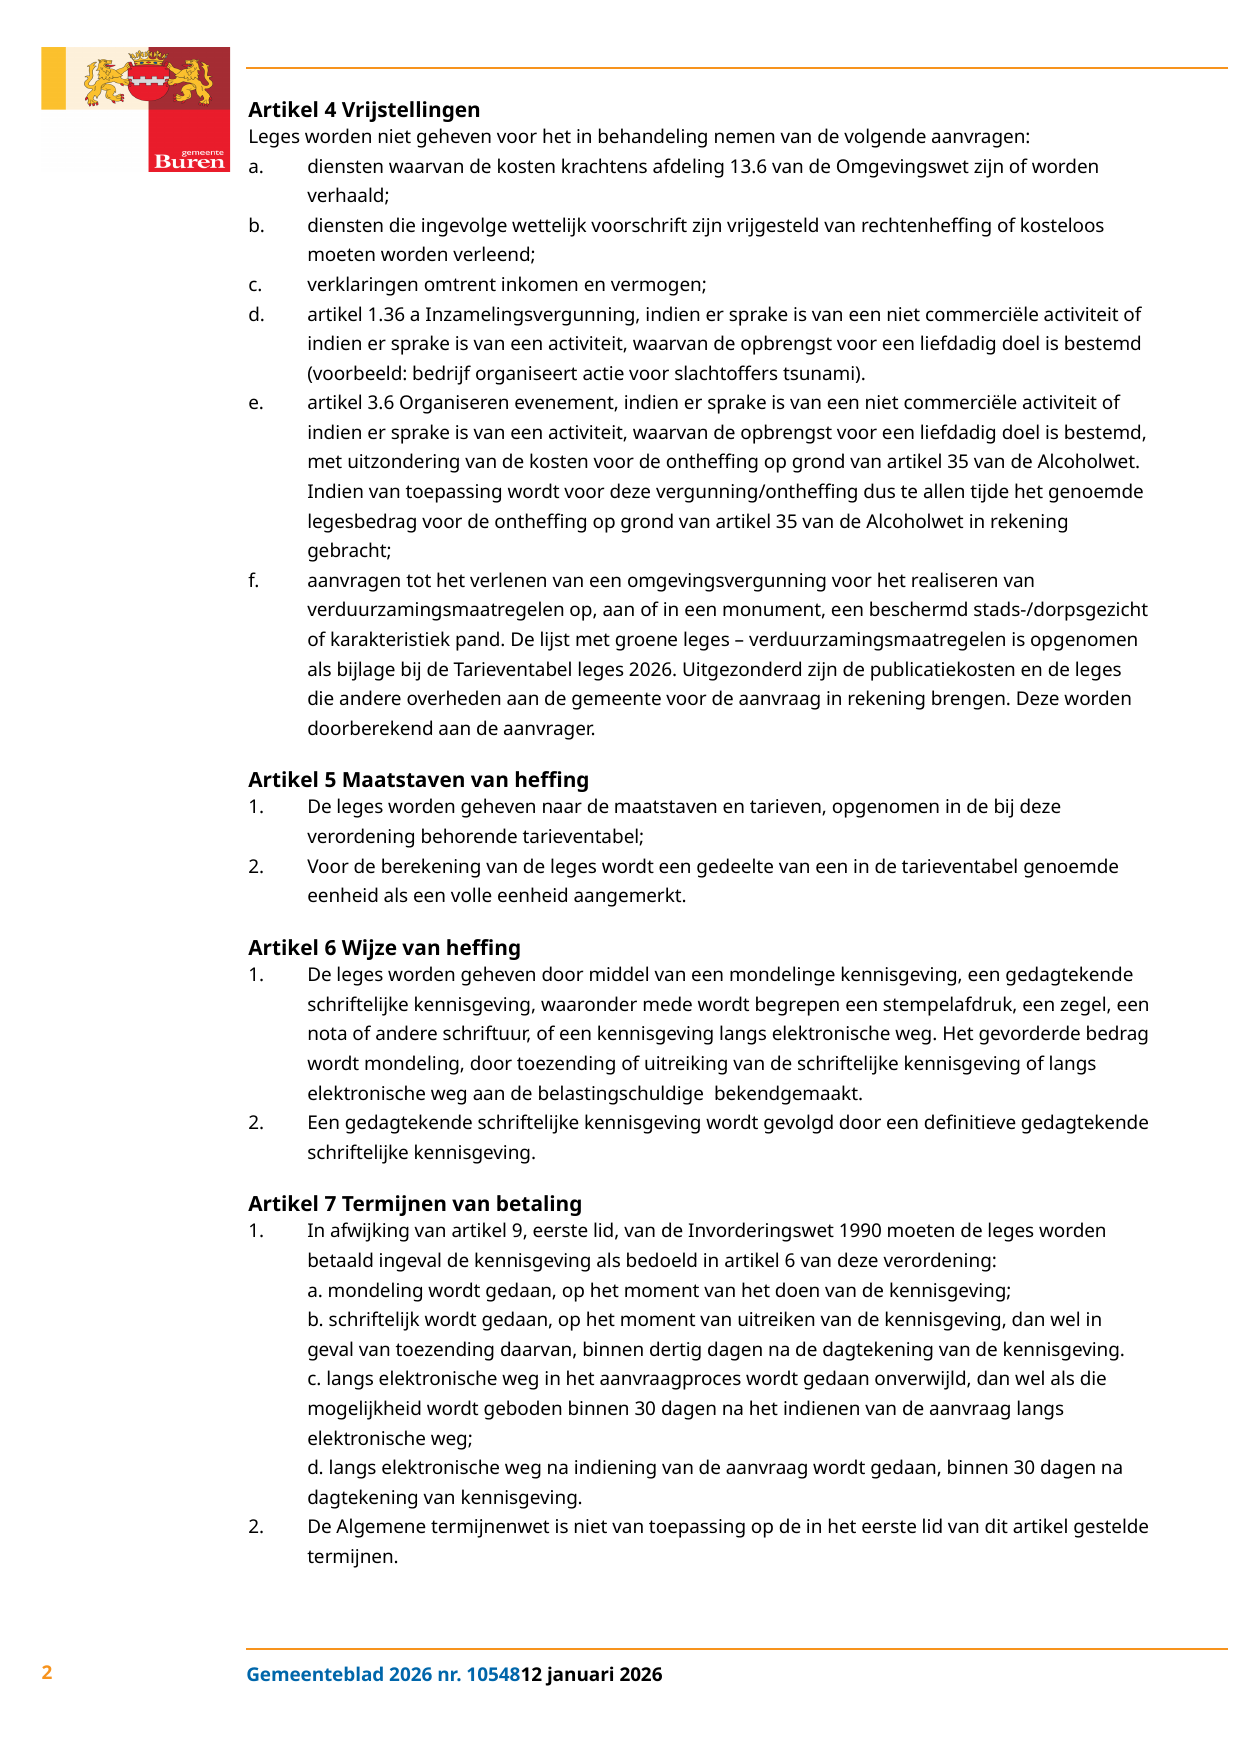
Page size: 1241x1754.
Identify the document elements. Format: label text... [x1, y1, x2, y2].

list artikel 3.6 Organiseren evenement, indien er sprake is van een niet commerciële activiteit of indien er sprake is van een activiteit, waarvan de opbrengst voor een liefdadig doel is bestemd, met uitzondering van de kosten voor de ontheffing op grond van artikel 35 van de Alcoholwet. [248, 389, 1152, 474]
list diensten waarvan de kosten krachtens afdeling 13.6 van de Omgevingswet zijn of worden verhaald; [248, 153, 1152, 208]
text Leges worden niet geheven voor het in behandeling nemen van de volgende aanvragen: [248, 123, 1152, 149]
list aanvragen tot het verlenen van een omgevingsvergunning voor het realiseren van verduurzamingsmaatregelen op, aan of in een monument, een beschermd stads-/dorpsgezicht of karakteristiek pand. De lijst met groene leges – verduurzamingsmaatregelen is opgenomen als bijlage bij de Tarieventabel leges 2026. Uitgezonderd zijn de publicatiekosten en de leges die andere overheden aan de gemeente voor de aanvraag in rekening brengen. Deze worden doorberekend aan de aanvrager. [248, 567, 1152, 741]
list a. mondeling wordt gedaan, op het moment van het doen van de kennisgeving; [248, 1277, 1152, 1303]
list De Algemene termijnenwet is niet van toepassing op de in het eerste lid van dit artikel gestelde termijnen. [248, 1513, 1152, 1569]
list De leges worden geheven naar de maatstaven en tarieven, opgenomen in de bij deze verordening behorende tarieventabel; [248, 794, 1152, 849]
text Artikel 6 Wijze van heffing [248, 933, 1152, 961]
list b. schriftelijk wordt gedaan, op het moment van uitreiken van de kennisgeving, dan wel in geval van toezending daarvan, binnen dertig dagen na de dagtekening van de kennisgeving. [248, 1306, 1152, 1362]
text Artikel 7 Termijnen van betaling [248, 1189, 1152, 1218]
list In afwijking van artikel 9, eerste lid, van de Invorderingswet 1990 moeten de leges worden betaald ingeval de kennisgeving als bedoeld in artikel 6 van deze verordening: [248, 1218, 1152, 1273]
picture [41, 47, 231, 172]
list Voor de berekening van de leges wordt een gedeelte van een in de tarieventabel genoemde eenheid als een volle eenheid aangemerkt. [248, 853, 1152, 908]
list Een gedagtekende schriftelijke kennisgeving wordt gevolgd door een definitieve gedagtekende schriftelijke kennisgeving. [248, 1109, 1152, 1164]
list verklaringen omtrent inkomen en vermogen; [248, 271, 1152, 297]
list Indien van toepassing wordt voor deze vergunning/ontheffing dus te allen tijde het genoemde legesbedrag voor de ontheffing op grond van artikel 35 van de Alcoholwet in rekening gebracht; [248, 478, 1152, 563]
list d. langs elektronische weg na indiening van de aanvraag wordt gedaan, binnen 30 dagen na dagtekening van kennisgeving. [248, 1454, 1152, 1510]
list De leges worden geheven door middel van een mondelinge kennisgeving, een gedagtekende schriftelijke kennisgeving, waaronder mede wordt begrepen een stempelafdruk, een zegel, een nota of andere schriftuur, of een kennisgeving langs elektronische weg. Het gevorderde bedrag wordt mondeling, door toezending of uitreiking van de schriftelijke kennisgeving of langs elektronische weg aan de belastingschuldige bekendgemaakt. [248, 961, 1152, 1105]
list c. langs elektronische weg in het aanvraagproces wordt gedaan onverwijld, dan wel als die mogelijkheid wordt geboden binnen 30 dagen na het indienen van de aanvraag langs elektronische weg; [248, 1366, 1152, 1451]
text Artikel 4 Vrijstellingen [248, 95, 1152, 123]
list artikel 1.36 a Inzamelingsvergunning, indien er sprake is van een niet commerciële activiteit of indien er sprake is van een activiteit, waarvan de opbrengst voor een liefdadig doel is bestemd (voorbeeld: bedrijf organiseert actie voor slachtoffers tsunami). [248, 301, 1152, 386]
text Artikel 5 Maatstaven van heffing [248, 765, 1152, 794]
list diensten die ingevolge wettelijk voorschrift zijn vrijgesteld van rechtenheffing of kosteloos moeten worden verleend; [248, 212, 1152, 267]
